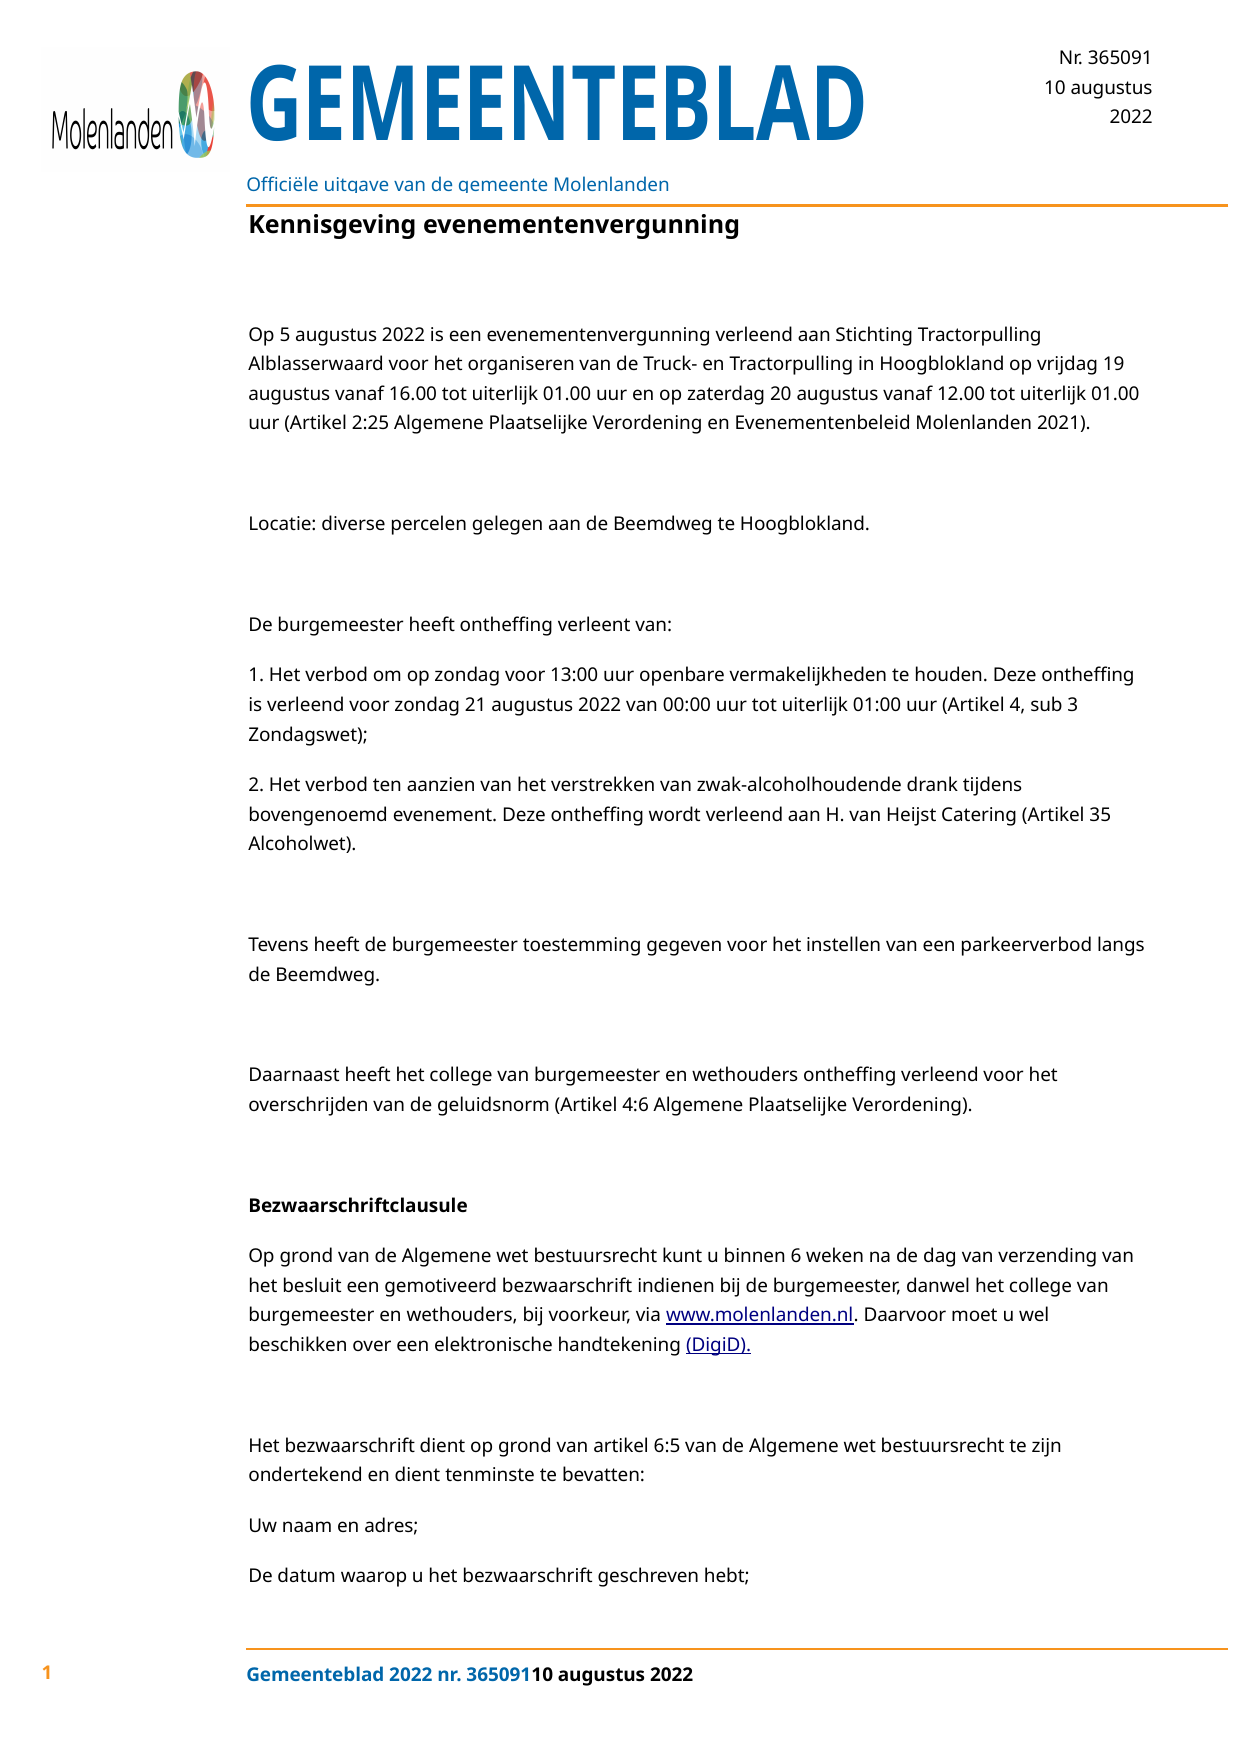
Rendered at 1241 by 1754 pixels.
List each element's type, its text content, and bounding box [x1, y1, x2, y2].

text Locatie: diverse percelen gelegen aan de Beemdweg te Hoogblokland. [248, 510, 1152, 536]
text Daarnaast heeft het college van burgemeester en wethouders ontheffing verleend voor het overschrijden van de geluidsnorm (Artikel 4:6 Algemene Plaatselijke Verordening). [248, 1062, 1152, 1117]
text De datum waarop u het bezwaarschrift geschreven hebt; [248, 1562, 1152, 1588]
text Het bezwaarschrift dient op grond van artikel 6:5 van de Algemene wet bestuursrecht te zijn ondertekend en dient tenminste te bevatten: [248, 1432, 1152, 1487]
text 2. Het verbod ten aanzien van het verstrekken van zwak-alcoholhoudende drank tijdens bovengenoemd evenement. Deze ontheffing wordt verleend aan H. van Heijst Catering (Artikel 35 Alcoholwet). [248, 771, 1152, 856]
text Op grond van de Algemene wet bestuursrecht kunt u binnen 6 weken na de dag van verzending van het besluit een gemotiveerd bezwaarschrift indienen bij de burgemeester, danwel het college van burgemeester en wethouders, bij voorkeur, via www.molenlanden.nl. Daarvoor moet u wel beschikken over een elektronische handtekening (DigiD). [248, 1242, 1152, 1357]
text Kennisgeving evenementenvergunning [248, 207, 1152, 241]
text Bezwaarschriftclausule [248, 1192, 1152, 1218]
text Tevens heeft de burgemeester toestemming gegeven voor het instellen van een parkeerverbod langs de Beemdweg. [248, 931, 1152, 986]
text Op 5 augustus 2022 is een evenementenvergunning verleend aan Stichting Tractorpulling Alblasserwaard voor het organiseren van de Truck- en Tractorpulling in Hoogblokland op vrijdag 19 augustus vanaf 16.00 tot uiterlijk 01.00 uur en op zaterdag 20 augustus vanaf 12.00 tot uiterlijk 01.00 uur (Artikel 2:25 Algemene Plaatselijke Verordening en Evenementenbeleid Molenlanden 2021). [248, 321, 1152, 435]
text 1. Het verbod om op zondag voor 13:00 uur openbare vermakelijkheden te houden. Deze ontheffing is verleend voor zondag 21 augustus 2022 van 00:00 uur tot uiterlijk 01:00 uur (Artikel 4, sub 3 Zondagswet); [248, 662, 1152, 746]
picture [41, 47, 231, 172]
text De burgemeester heeft ontheffing verleent van: [248, 611, 1152, 637]
text Uw naam en adres; [248, 1512, 1152, 1538]
